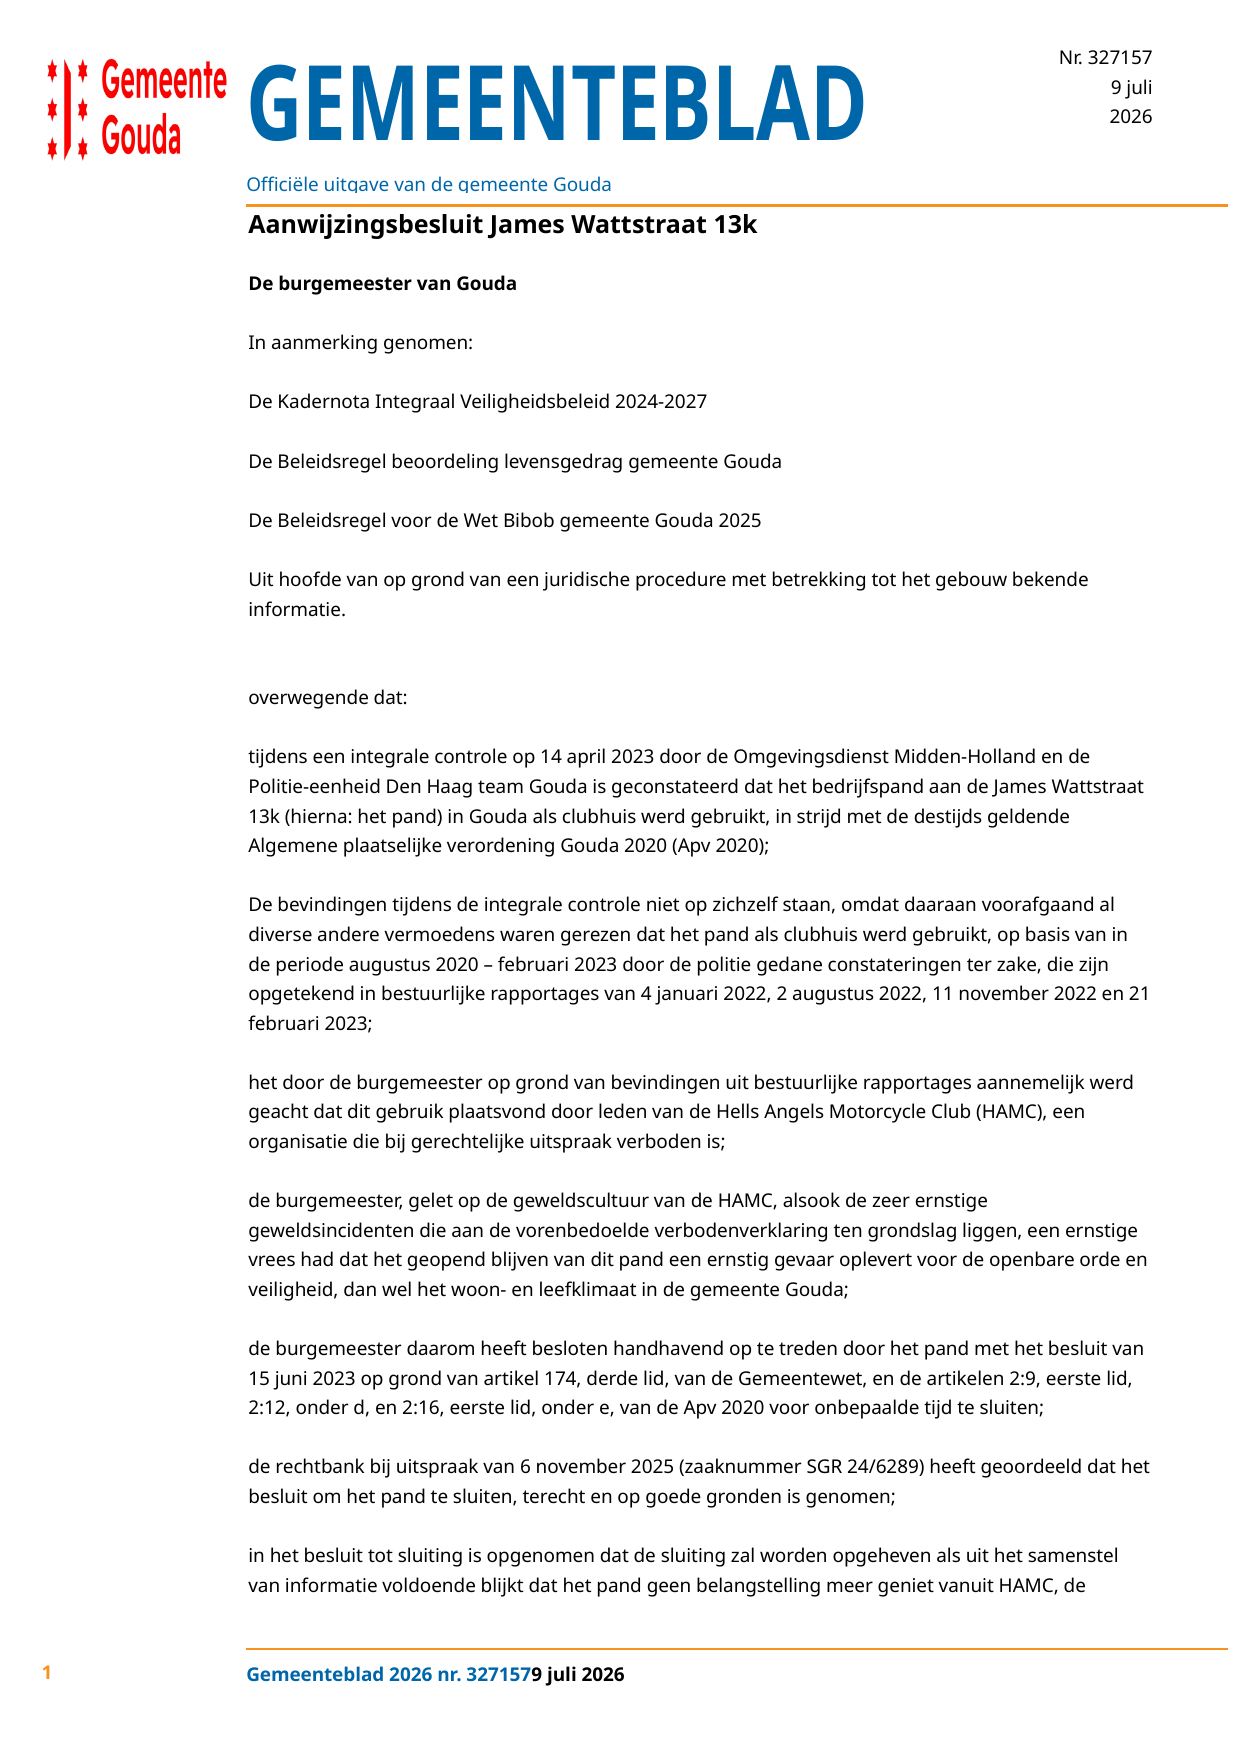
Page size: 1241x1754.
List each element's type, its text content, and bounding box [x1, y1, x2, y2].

text Aanwijzingsbesluit James Wattstraat 13k [248, 207, 1152, 241]
text tijdens een integrale controle op 14 april 2023 door de Omgevingsdienst Midden-Holland en de Politie-eenheid Den Haag team Gouda is geconstateerd dat het bedrijfspand aan de James Wattstraat 13k (hierna: het pand) in Gouda als clubhuis werd gebruikt, in strijd met de destijds geldende Algemene plaatselijke verordening Gouda 2020 (Apv 2020); [248, 744, 1152, 858]
text De bevindingen tijdens de integrale controle niet op zichzelf staan, omdat daaraan voorafgaand al diverse andere vermoedens waren gerezen dat het pand als clubhuis werd gebruikt, op basis van in de periode augustus 2020 – februari 2023 door de politie gedane constateringen ter zake, die zijn opgetekend in bestuurlijke rapportages van 4 januari 2022, 2 augustus 2022, 11 november 2022 en 21 februari 2023; [248, 892, 1152, 1036]
text de burgemeester, gelet op de geweldscultuur van de HAMC, alsook de zeer ernstige geweldsincidenten die aan de vorenbedoelde verbodenverklaring ten grondslag liggen, een ernstige vrees had dat het geopend blijven van dit pand een ernstig gevaar oplevert voor de openbare orde en veiligheid, dan wel het woon- en leefklimaat in de gemeente Gouda; [248, 1187, 1152, 1302]
picture [41, 47, 231, 172]
text de burgemeester daarom heeft besloten handhavend op te treden door het pand met het besluit van 15 juni 2023 op grond van artikel 174, derde lid, van de Gemeentewet, en de artikelen 2:9, eerste lid, 2:12, onder d, en 2:16, eerste lid, onder e, van de Apv 2020 voor onbepaalde tijd te sluiten; [248, 1335, 1152, 1420]
text het door de burgemeester op grond van bevindingen uit bestuurlijke rapportages aannemelijk werd geacht dat dit gebruik plaatsvond door leden van de Hells Angels Motorcycle Club (HAMC), een organisatie die bij gerechtelijke uitspraak verboden is; [248, 1069, 1152, 1154]
text Uit hoofde van op grond van een juridische procedure met betrekking tot het gebouw bekende informatie. [248, 566, 1152, 621]
text In aanmerking genomen: [248, 329, 1152, 355]
text De burgemeester van Gouda [248, 270, 1152, 296]
text De Kadernota Integraal Veiligheidsbeleid 2024-2027 [248, 389, 1152, 414]
text De Beleidsregel voor de Wet Bibob gemeente Gouda 2025 [248, 507, 1152, 533]
text in het besluit tot sluiting is opgenomen dat de sluiting zal worden opgeheven als uit het samenstel van informatie voldoende blijkt dat het pand geen belangstelling meer geniet vanuit HAMC, de [248, 1542, 1152, 1598]
text overwegende dat: [248, 684, 1152, 710]
text De Beleidsregel beoordeling levensgedrag gemeente Gouda [248, 448, 1152, 473]
text de rechtbank bij uitspraak van 6 november 2025 (zaaknummer SGR 24/6289) heeft geoordeeld dat het besluit om het pand te sluiten, terecht en op goede gronden is genomen; [248, 1454, 1152, 1509]
